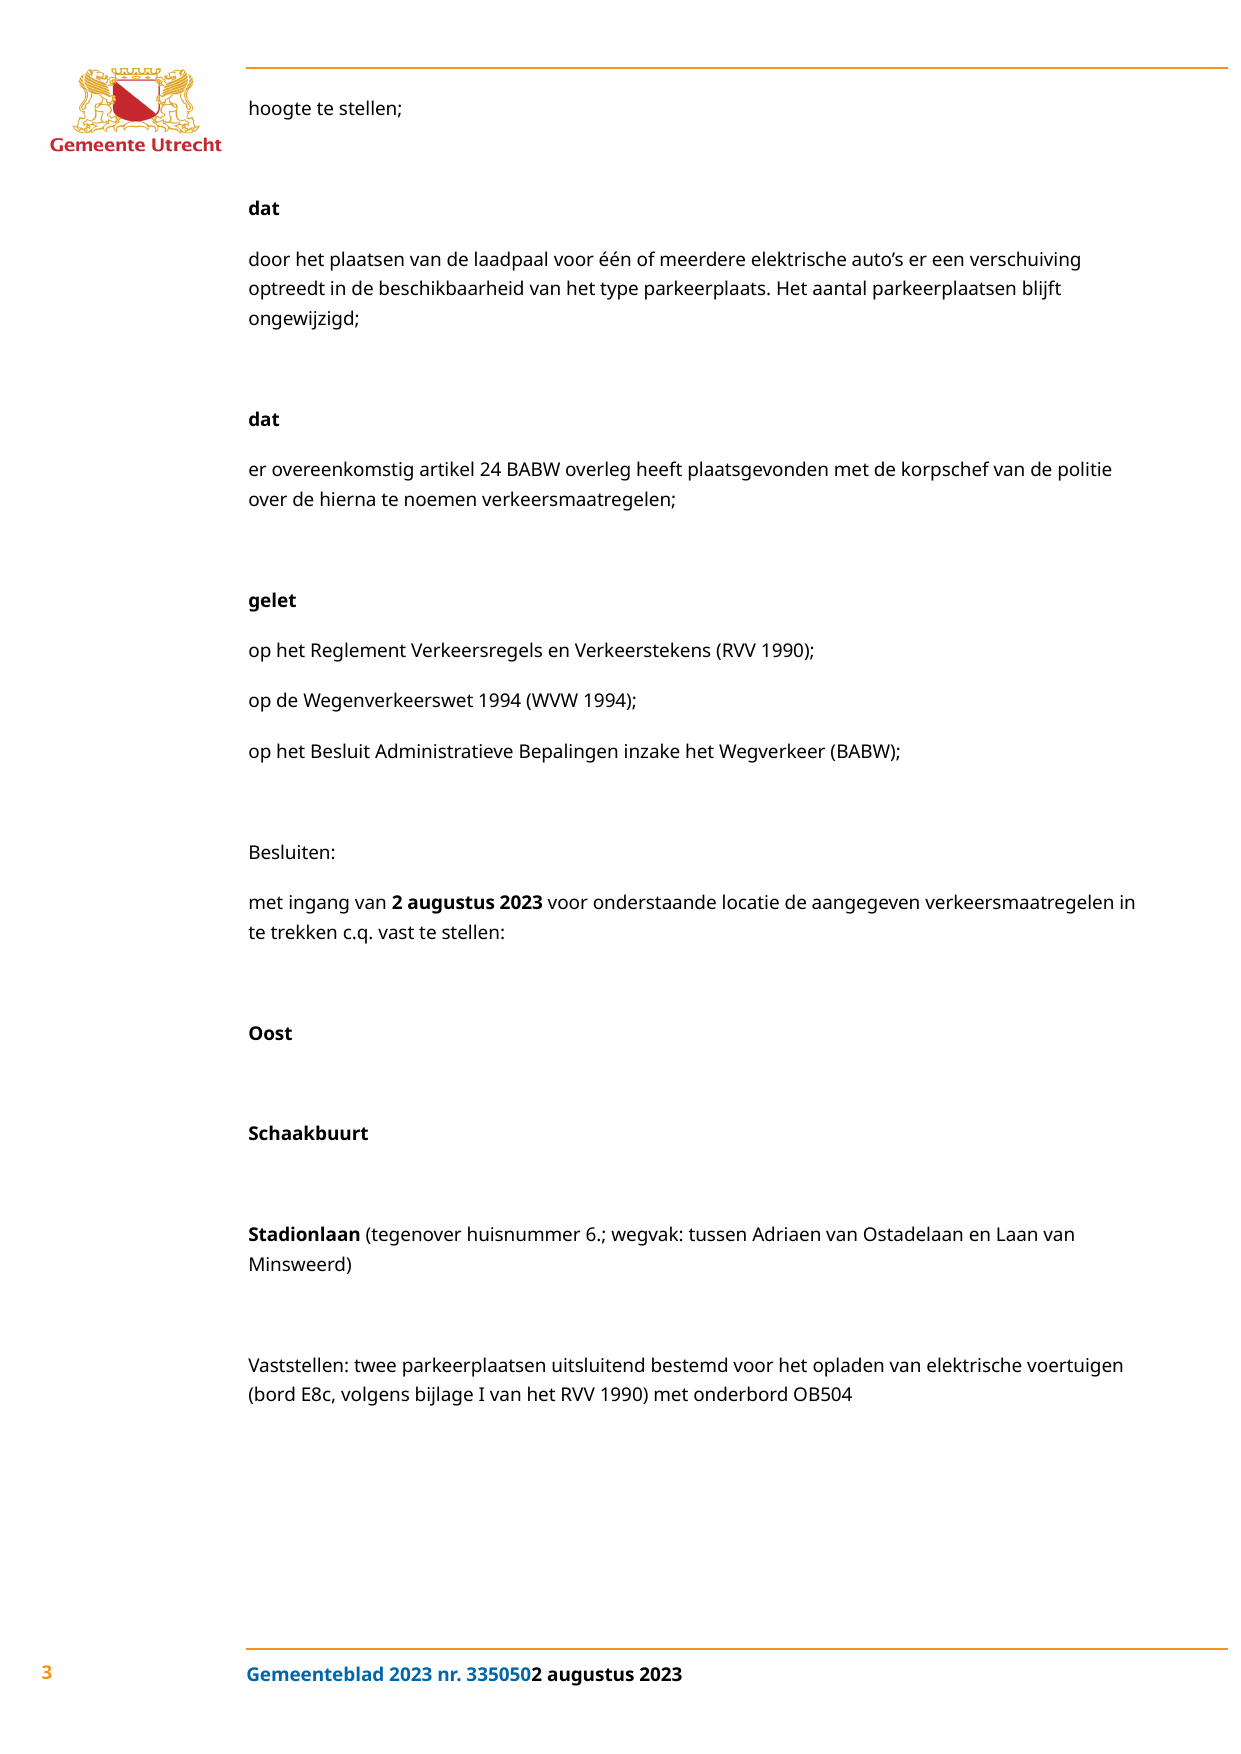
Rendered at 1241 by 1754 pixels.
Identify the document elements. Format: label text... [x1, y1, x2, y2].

text op het Reglement Verkeersregels en Verkeerstekens (RVV 1990); [248, 637, 1152, 663]
text hoogte te stellen; [248, 95, 1152, 121]
text door het plaatsen van de laadpaal voor één of meerdere elektrische auto’s er een verschuiving optreedt in de beschikbaarheid van het type parkeerplaats. Het aantal parkeerplaatsen blijft ongewijzigd; [248, 246, 1152, 331]
text er overeenkomstig artikel 24 BABW overleg heeft plaatsgevonden met de korpschef van de politie over de hierna te noemen verkeersmaatregelen; [248, 456, 1152, 512]
text Schaakbuurt [248, 1121, 1152, 1146]
text op de Wegenverkeerswet 1994 (WVW 1994); [248, 688, 1152, 713]
text Besluiten: [248, 839, 1152, 865]
picture [41, 47, 231, 172]
text gelet [248, 587, 1152, 613]
text Vaststellen: twee parkeerplaatsen uitsluitend bestemd voor het opladen van elektrische voertuigen (bord E8c, volgens bijlage I van het RVV 1990) met onderbord OB504 [248, 1352, 1152, 1407]
text met ingang van 2 augustus 2023 voor onderstaande locatie de aangegeven verkeersmaatregelen in te trekken c.q. vast te stellen: [248, 889, 1152, 945]
text dat [248, 196, 1152, 221]
text Oost [248, 1020, 1152, 1046]
text op het Besluit Administratieve Bepalingen inzake het Wegverkeer (BABW); [248, 738, 1152, 764]
text dat [248, 406, 1152, 432]
text Stadionlaan (tegenover huisnummer 6.; wegvak: tussen Adriaen van Ostadelaan en Laan van Minsweerd) [248, 1221, 1152, 1277]
